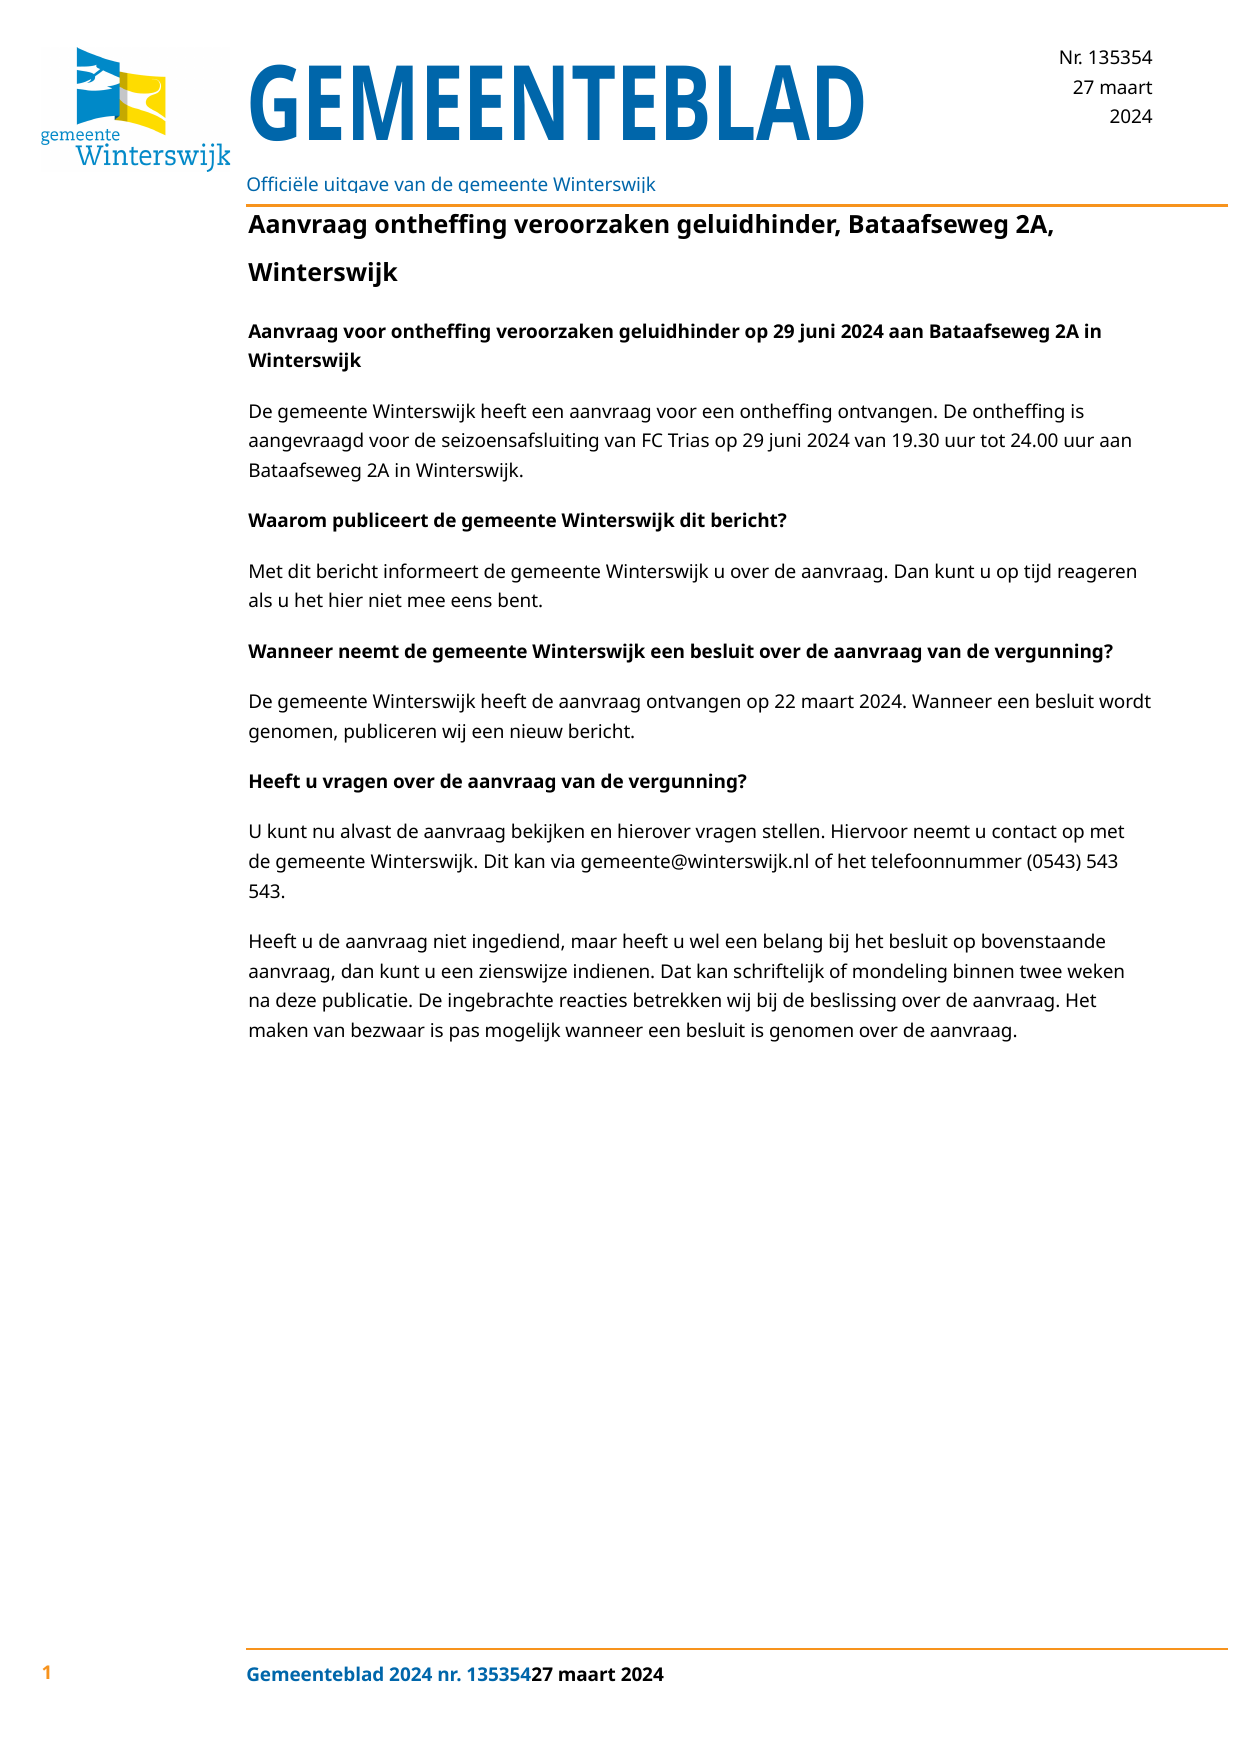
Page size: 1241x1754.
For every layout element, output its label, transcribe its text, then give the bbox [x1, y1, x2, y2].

picture [225, 153, 231, 162]
text U kunt nu alvast de aanvraag bekijken en hierover vragen stellen. Hiervoor neemt u contact op met de gemeente Winterswijk. Dit kan via gemeente@winterswijk.nl of het telefoonnummer (0543) 543 543. [248, 819, 1152, 904]
text Heeft u vragen over de aanvraag van de vergunning? [248, 768, 1152, 794]
text Waarom publiceert de gemeente Winterswijk dit bericht? [248, 507, 1152, 533]
text Heeft u de aanvraag niet ingediend, maar heeft u wel een belang bij het besluit op bovenstaande aanvraag, dan kunt u een zienswijze indienen. Dat kan schriftelijk of mondeling binnen twee weken na deze publicatie. De ingebrachte reacties betrekken wij bij de beslissing over de aanvraag. Het maken van bezwaar is pas mogelijk wanneer een besluit is genomen over de aanvraag. [248, 928, 1152, 1043]
text De gemeente Winterswijk heeft de aanvraag ontvangen op 22 maart 2024. Wanneer een besluit wordt genomen, publiceren wij een nieuw bericht. [248, 688, 1152, 744]
text Aanvraag ontheffing veroorzaken geluidhinder, Bataafseweg 2A, Winterswijk [248, 207, 1152, 288]
text Met dit bericht informeert de gemeente Winterswijk u over de aanvraag. Dan kunt u op tijd reageren als u het hier niet mee eens bent. [248, 558, 1152, 613]
picture [41, 47, 231, 172]
text Aanvraag voor ontheffing veroorzaken geluidhinder op 29 juni 2024 aan Bataafseweg 2A in Winterswijk [248, 318, 1152, 373]
text Wanneer neemt de gemeente Winterswijk een besluit over de aanvraag van de vergunning? [248, 638, 1152, 664]
text De gemeente Winterswijk heeft een aanvraag voor een ontheffing ontvangen. De ontheffing is aangevraagd voor de seizoensafsluiting van FC Trias op 29 juni 2024 van 19.30 uur tot 24.00 uur aan Bataafseweg 2A in Winterswijk. [248, 398, 1152, 483]
